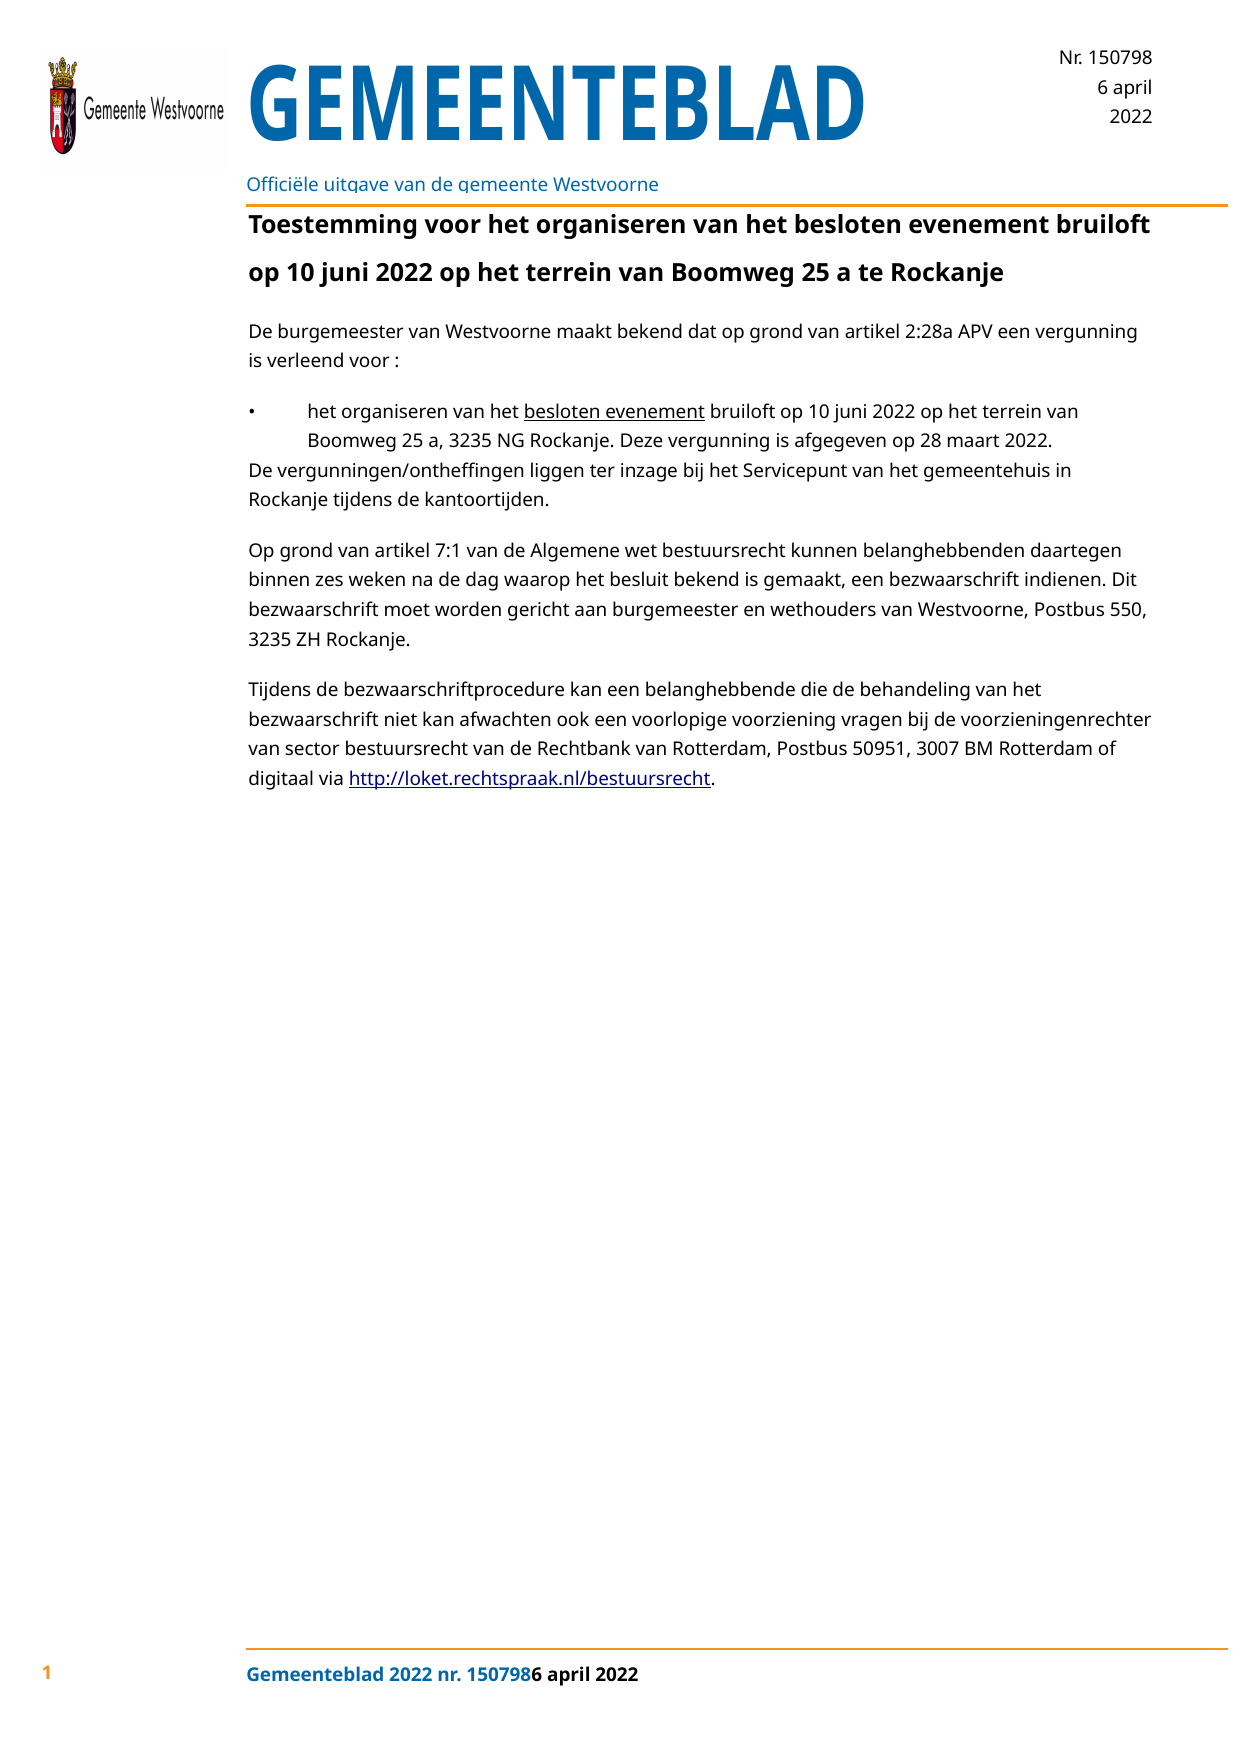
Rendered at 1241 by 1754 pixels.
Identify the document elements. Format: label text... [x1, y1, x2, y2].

text Toestemming voor het organiseren van het besloten evenement bruiloft op 10 juni 2022 op het terrein van Boomweg 25 a te Rockanje [248, 207, 1152, 288]
text Tijdens de bezwaarschriftprocedure kan een belanghebbende die de behandeling van het bezwaarschrift niet kan afwachten ook een voorlopige voorziening vragen bij de voorzieningenrechter van sector bestuursrecht van de Rechtbank van Rotterdam, Postbus 50951, 3007 BM Rotterdam of digitaal via http://loket.rechtspraak.nl/bestuursrecht. [248, 676, 1152, 791]
picture [41, 47, 231, 172]
list het organiseren van het besloten evenement bruiloft op 10 juni 2022 op het terrein van Boomweg 25 a, 3235 NG Rockanje. Deze vergunning is afgegeven op 28 maart 2022. [248, 398, 1152, 453]
text De burgemeester van Westvoorne maakt bekend dat op grond van artikel 2:28a APV een vergunning is verleend voor : [248, 318, 1152, 373]
text De vergunningen/ontheffingen liggen ter inzage bij het Servicepunt van het gemeentehuis in Rockanje tijdens de kantoortijden. [248, 457, 1152, 512]
text Op grond van artikel 7:1 van de Algemene wet bestuursrecht kunnen belanghebbenden daartegen binnen zes weken na de dag waarop het besluit bekend is gemaakt, een bezwaarschrift indienen. Dit bezwaarschrift moet worden gericht aan burgemeester en wethouders van Westvoorne, Postbus 550, 3235 ZH Rockanje. [248, 537, 1152, 652]
